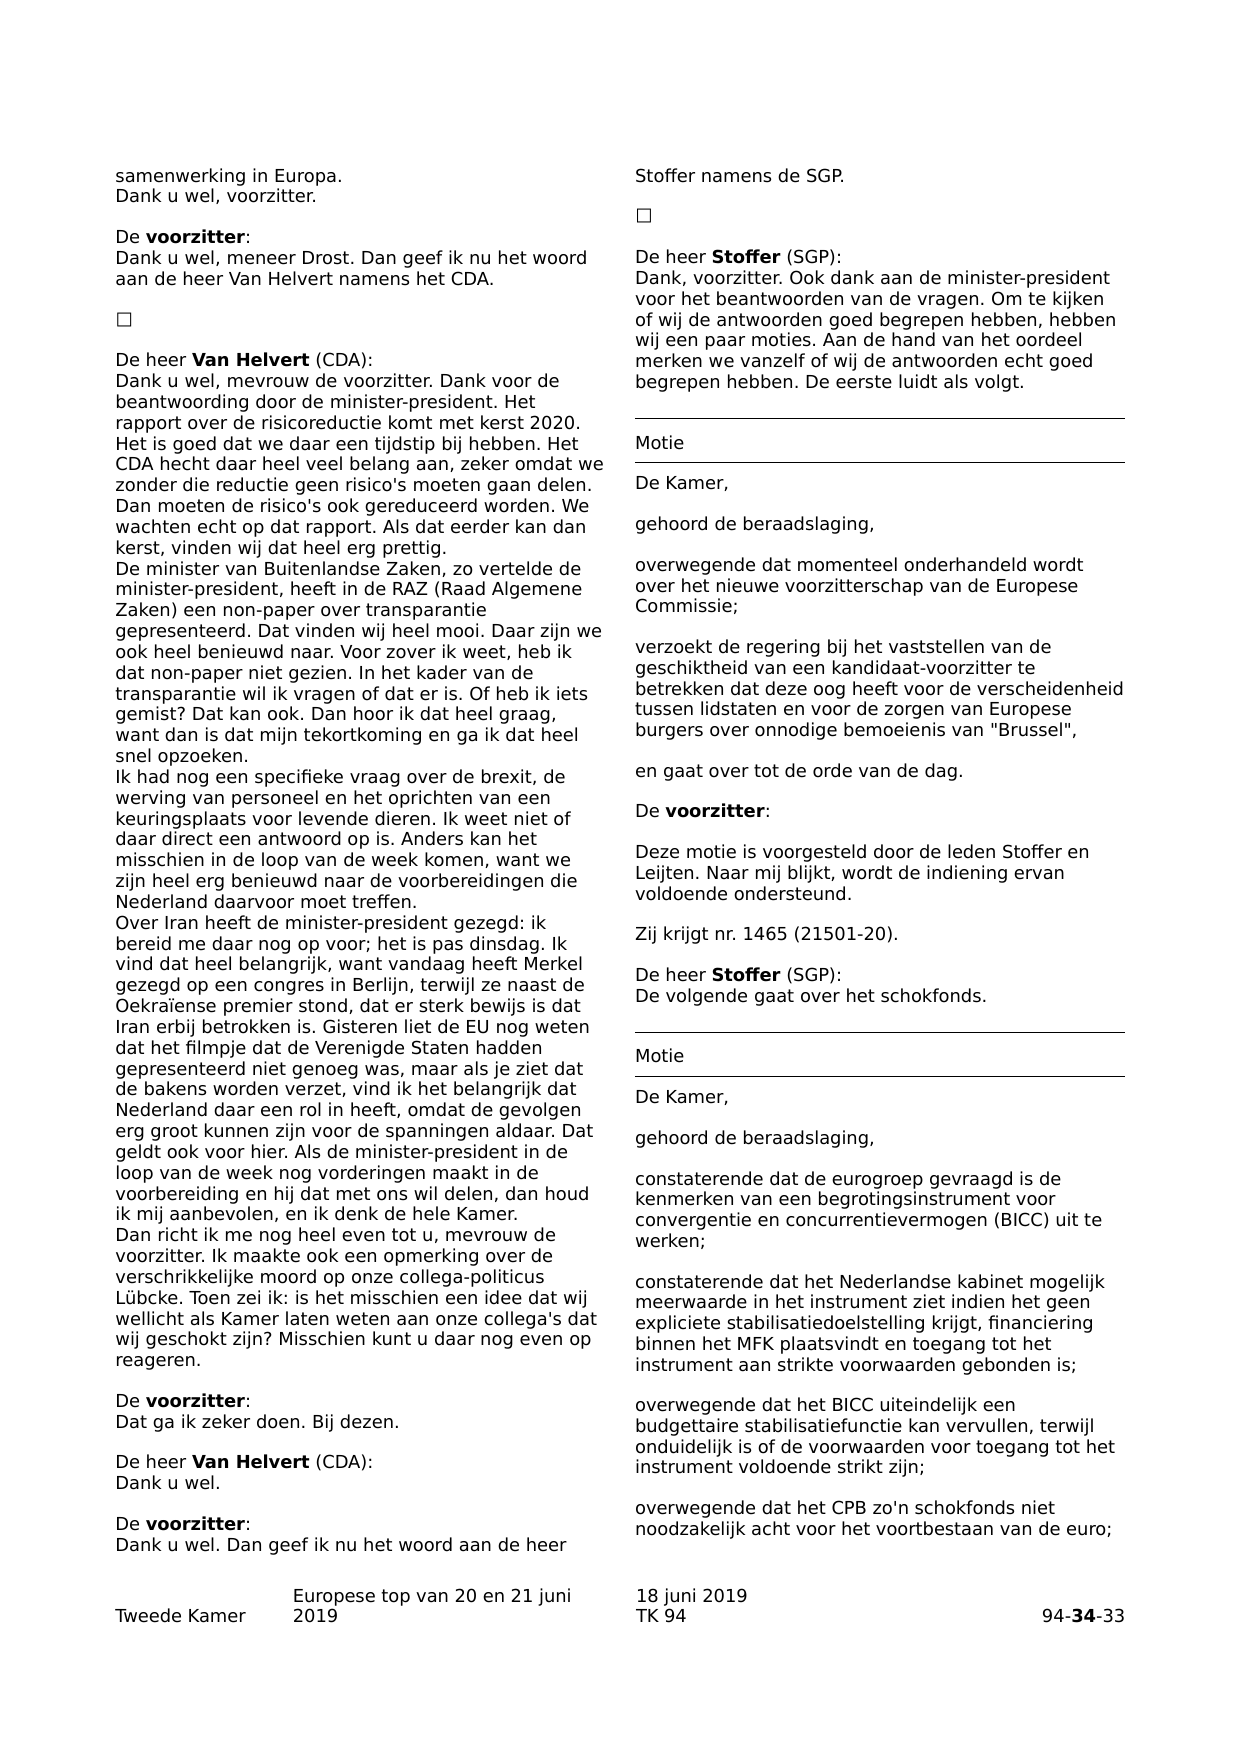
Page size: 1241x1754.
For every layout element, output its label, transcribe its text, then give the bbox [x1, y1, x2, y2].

text ⬜ [115, 309, 605, 330]
text Zij krijgt nr. 1465 (21501-20). [635, 924, 1125, 945]
text De voorzitter: [635, 801, 1125, 822]
text Motie [635, 1046, 1125, 1067]
text overwegende dat het BICC uiteindelijk een budgettaire stabilisatiefunctie kan vervullen, terwijl onduidelijk is of de voorwaarden voor toegang tot het instrument voldoende strikt zijn; [635, 1395, 1125, 1478]
text De minister van Buitenlandse Zaken, zo vertelde de minister-president, heeft in de RAZ (Raad Algemene Zaken) een non-paper over transparantie gepresenteerd. Dat vinden wij heel mooi. Daar zijn we ook heel benieuwd naar. Voor zover ik weet, heb ik dat non-paper niet gezien. In het kader van de transparantie wil ik vragen of dat er is. Of heb ik iets gemist? Dat kan ook. Dan hoor ik dat heel graag, want dan is dat mijn tekortkoming en ga ik dat heel snel opzoeken. [115, 558, 605, 767]
text De voorzitter: [115, 1391, 605, 1412]
text De heer Van Helvert (CDA): [115, 350, 605, 371]
text gehoord de beraadslaging, [635, 514, 1125, 535]
text Dank u wel. [115, 1473, 605, 1494]
text De heer Stoffer (SGP): [635, 965, 1125, 986]
text Dank u wel, voorzitter. [115, 186, 605, 207]
text Stoffer namens de SGP. [635, 165, 1125, 186]
text De heer Stoffer (SGP): [635, 247, 1125, 268]
text Dank u wel, meneer Drost. Dan geef ik nu het woord aan de heer Van Helvert namens het CDA. [115, 248, 605, 289]
text Over Iran heeft de minister-president gezegd: ik bereid me daar nog op voor; het is pas dinsdag. Ik vind dat heel belangrijk, want vandaag heeft Merkel gezegd op een congres in Berlijn, terwijl ze naast de Oekraïense premier stond, dat er sterk bewijs is dat Iran erbij betrokken is. Gisteren liet de EU nog weten dat het filmpje dat de Verenigde Staten hadden gepresenteerd niet genoeg was, maar als je ziet dat de bakens worden verzet, vind ik het belangrijk dat Nederland daar een rol in heeft, omdat de gevolgen erg groot kunnen zijn voor de spanningen aldaar. Dat geldt ook voor hier. Als de minister-president in de loop van de week nog vorderingen maakt in de voorbereiding en hij dat met ons wil delen, dan houd ik mij aanbevolen, en ik denk de hele Kamer. [115, 912, 605, 1225]
text verzoekt de regering bij het vaststellen van de geschiktheid van een kandidaat-voorzitter te betrekken dat deze oog heeft voor de verscheidenheid tussen lidstaten en voor de zorgen van Europese burgers over onnodige bemoeienis van "Brussel", [635, 637, 1125, 741]
text gehoord de beraadslaging, [635, 1128, 1125, 1148]
text De voorzitter: [115, 227, 605, 248]
text overwegende dat momenteel onderhandeld wordt over het nieuwe voorzitterschap van de Europese Commissie; [635, 555, 1125, 617]
text Deze motie is voorgesteld door de leden Stoffer en Leijten. Naar mij blijkt, wordt de indiening ervan voldoende ondersteund. [635, 842, 1125, 904]
text constaterende dat de eurogroep gevraagd is de kenmerken van een begrotingsinstrument voor convergentie en concurrentievermogen (BICC) uit te werken; [635, 1168, 1125, 1251]
text Dank u wel. Dan geef ik nu het woord aan de heer [115, 1535, 605, 1556]
text samenwerking in Europa. [115, 165, 605, 186]
text Ik had nog een specifieke vraag over de brexit, de werving van personeel en het oprichten van een keuringsplaats voor levende dieren. Ik weet niet of daar direct een antwoord op is. Anders kan het misschien in de loop van de week komen, want we zijn heel erg benieuwd naar de voorbereidingen die Nederland daarvoor moet treffen. [115, 767, 605, 912]
text Motie [635, 432, 1125, 453]
text en gaat over tot de orde van de dag. [635, 761, 1125, 781]
text Dank, voorzitter. Ook dank aan de minister-president voor het beantwoorden van de vragen. Om te kijken of wij de antwoorden goed begrepen hebben, hebben wij een paar moties. Aan de hand van het oordeel merken we vanzelf of wij de antwoorden echt goed begrepen hebben. De eerste luidt als volgt. [635, 268, 1125, 393]
text Dank u wel, mevrouw de voorzitter. Dank voor de beantwoording door de minister-president. Het rapport over de risicoreductie komt met kerst 2020. Het is goed dat we daar een tijdstip bij hebben. Het CDA hecht daar heel veel belang aan, zeker omdat we zonder die reductie geen risico's moeten gaan delen. Dan moeten de risico's ook gereduceerd worden. We wachten echt op dat rapport. Als dat eerder kan dan kerst, vinden wij dat heel erg prettig. [115, 371, 605, 558]
text overwegende dat het CPB zo'n schokfonds niet noodzakelijk acht voor het voortbestaan van de euro; [635, 1498, 1125, 1539]
text De volgende gaat over het schokfonds. [635, 986, 1125, 1006]
text Dan richt ik me nog heel even tot u, mevrouw de voorzitter. Ik maakte ook een opmerking over de verschrikkelijke moord op onze collega-politicus Lübcke. Toen zei ik: is het misschien een idee dat wij wellicht als Kamer laten weten aan onze collega's dat wij geschokt zijn? Misschien kunt u daar nog even op reageren. [115, 1225, 605, 1371]
text Dat ga ik zeker doen. Bij dezen. [115, 1412, 605, 1432]
text De Kamer, [635, 1087, 1125, 1108]
text De voorzitter: [115, 1514, 605, 1535]
text constaterende dat het Nederlandse kabinet mogelijk meerwaarde in het instrument ziet indien het geen expliciete stabilisatiedoelstelling krijgt, financiering binnen het MFK plaatsvindt en toegang tot het instrument aan strikte voorwaarden gebonden is; [635, 1271, 1125, 1375]
text ⬜ [635, 206, 1125, 227]
text De Kamer, [635, 473, 1125, 494]
text De heer Van Helvert (CDA): [115, 1452, 605, 1473]
